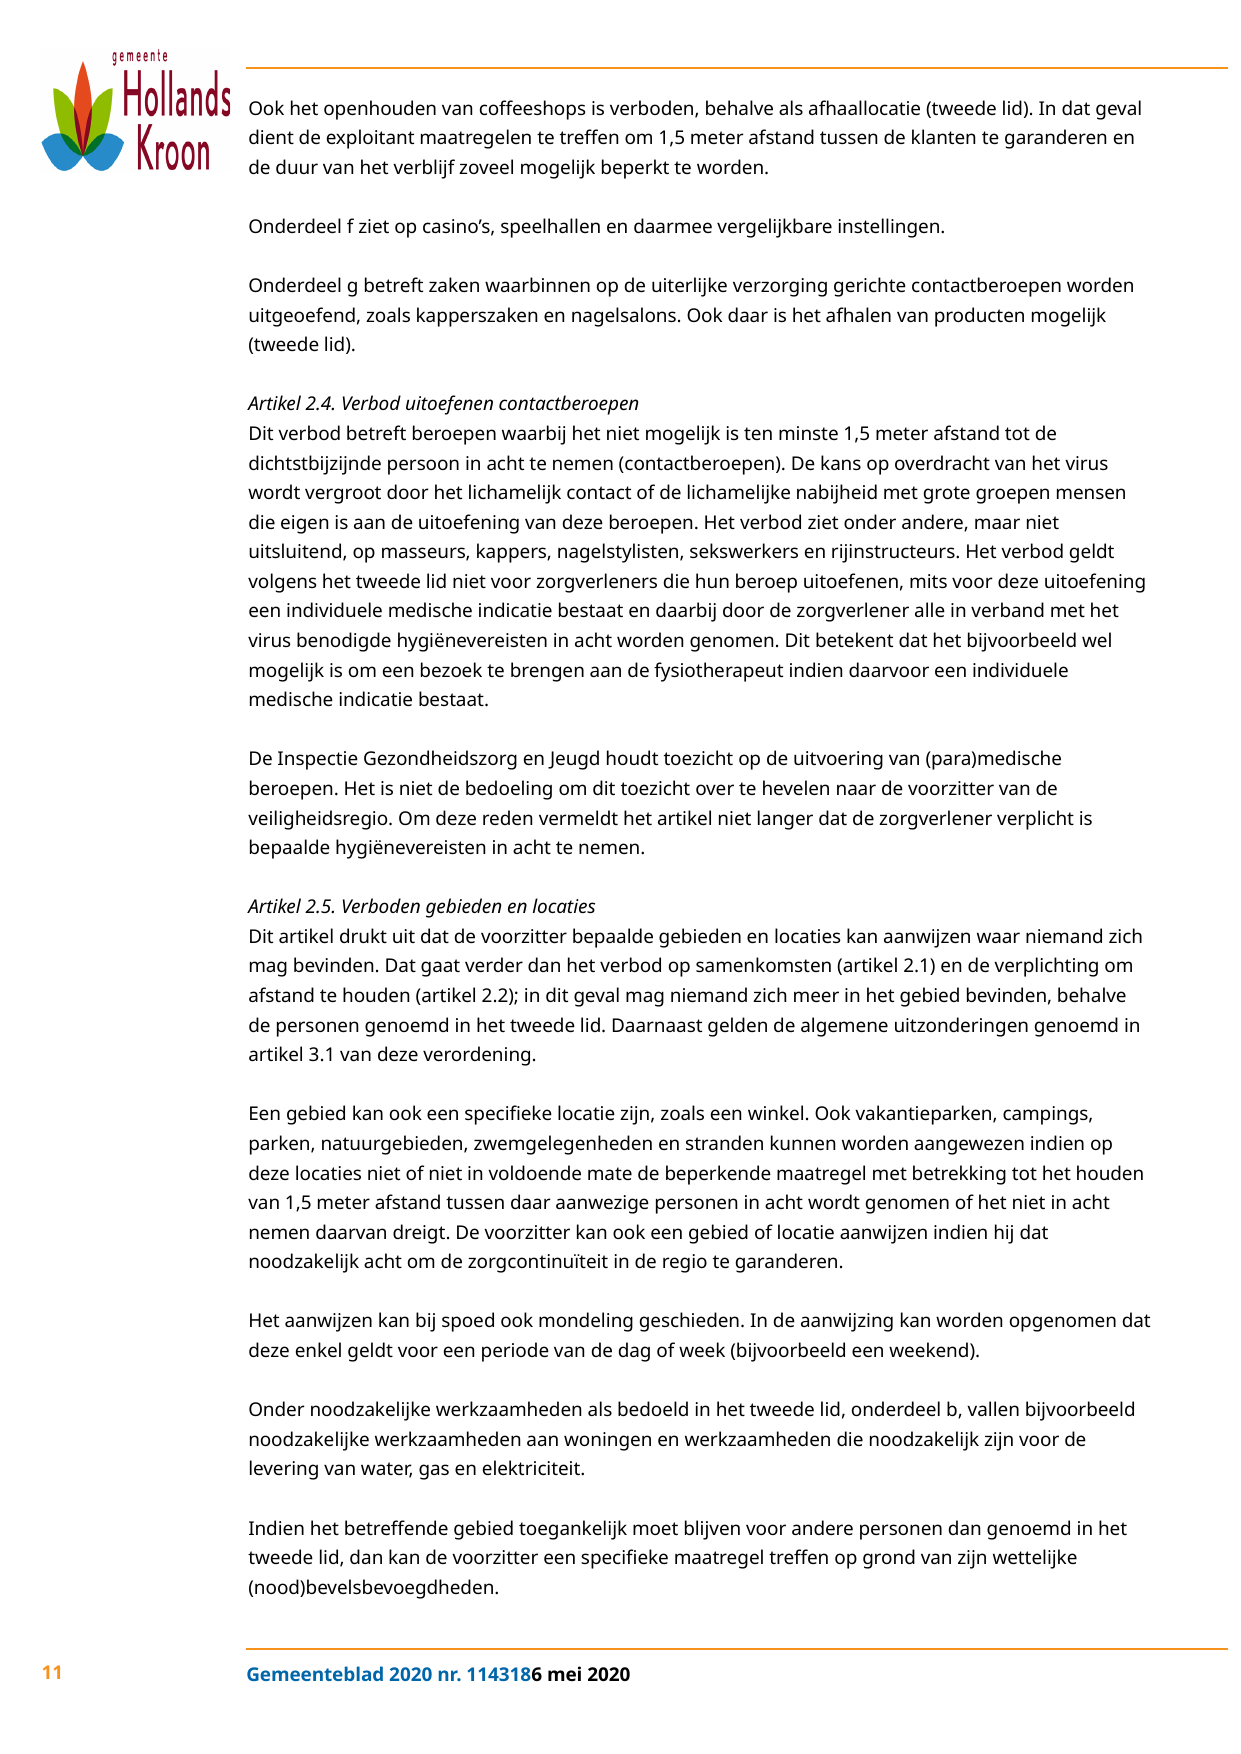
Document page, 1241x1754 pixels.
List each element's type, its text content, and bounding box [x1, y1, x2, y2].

picture [41, 47, 231, 172]
text Onderdeel g betreft zaken waarbinnen op de uiterlijke verzorging gerichte contactberoepen worden uitgeoefend, zoals kapperszaken en nagelsalons. Ook daar is het afhalen van producten mogelijk (tweede lid). [248, 272, 1152, 357]
text Onder noodzakelijke werkzaamheden als bedoeld in het tweede lid, onderdeel b, vallen bijvoorbeeld noodzakelijke werkzaamheden aan woningen en werkzaamheden die noodzakelijk zijn voor de levering van water, gas en elektriciteit. [248, 1396, 1152, 1481]
text Dit verbod betreft beroepen waarbij het niet mogelijk is ten minste 1,5 meter afstand tot de dichtstbijzijnde persoon in acht te nemen (contactberoepen). De kans op overdracht van het virus wordt vergroot door het lichamelijk contact of de lichamelijke nabijheid met grote groepen mensen die eigen is aan de uitoefening van deze beroepen. Het verbod ziet onder andere, maar niet uitsluitend, op masseurs, kappers, nagelstylisten, sekswerkers en rijinstructeurs. Het verbod geldt volgens het tweede lid niet voor zorgverleners die hun beroep uitoefenen, mits voor deze uitoefening een individuele medische indicatie bestaat en daarbij door de zorgverlener alle in verband met het virus benodigde hygiënevereisten in acht worden genomen. Dit betekent dat het bijvoorbeeld wel mogelijk is om een bezoek te brengen aan de fysiotherapeut indien daarvoor een individuele medische indicatie bestaat. [248, 420, 1152, 712]
text De Inspectie Gezondheidszorg en Jeugd houdt toezicht op de uitvoering van (para)medische beroepen. Het is niet de bedoeling om dit toezicht over te hevelen naar de voorzitter van de veiligheidsregio. Om deze reden vermeldt het artikel niet langer dat de zorgverlener verplicht is bepaalde hygiënevereisten in acht te nemen. [248, 746, 1152, 860]
text Dit artikel drukt uit dat de voorzitter bepaalde gebieden en locaties kan aanwijzen waar niemand zich mag bevinden. Dat gaat verder dan het verbod op samenkomsten (artikel 2.1) en de verplichting om afstand te houden (artikel 2.2); in dit geval mag niemand zich meer in het gebied bevinden, behalve de personen genoemd in het tweede lid. Daarnaast gelden de algemene uitzonderingen genoemd in artikel 3.1 van deze verordening. [248, 923, 1152, 1067]
text Ook het openhouden van coffeeshops is verboden, behalve als afhaallocatie (tweede lid). In dat geval dient de exploitant maatregelen te treffen om 1,5 meter afstand tussen de klanten te garanderen en de duur van het verblijf zoveel mogelijk beperkt te worden. [248, 95, 1152, 180]
text Een gebied kan ook een specifieke locatie zijn, zoals een winkel. Ook vakantieparken, campings, parken, natuurgebieden, zwemgelegenheden en stranden kunnen worden aangewezen indien op deze locaties niet of niet in voldoende mate de beperkende maatregel met betrekking tot het houden van 1,5 meter afstand tussen daar aanwezige personen in acht wordt genomen of het niet in acht nemen daarvan dreigt. De voorzitter kan ook een gebied of locatie aanwijzen indien hij dat noodzakelijk acht om de zorgcontinuïteit in de regio te garanderen. [248, 1101, 1152, 1274]
text Artikel 2.4. Verbod uitoefenen contactberoepen [248, 391, 1152, 416]
text Artikel 2.5. Verboden gebieden en locaties [248, 893, 1152, 919]
text Het aanwijzen kan bij spoed ook mondeling geschieden. In de aanwijzing kan worden opgenomen dat deze enkel geldt voor een periode van de dag of week (bijvoorbeeld een weekend). [248, 1308, 1152, 1363]
text Onderdeel f ziet op casino’s, speelhallen en daarmee vergelijkbare instellingen. [248, 213, 1152, 239]
text Indien het betreffende gebied toegankelijk moet blijven voor andere personen dan genoemd in het tweede lid, dan kan de voorzitter een specifieke maatregel treffen op grond van zijn wettelijke (nood)bevelsbevoegdheden. [248, 1515, 1152, 1600]
